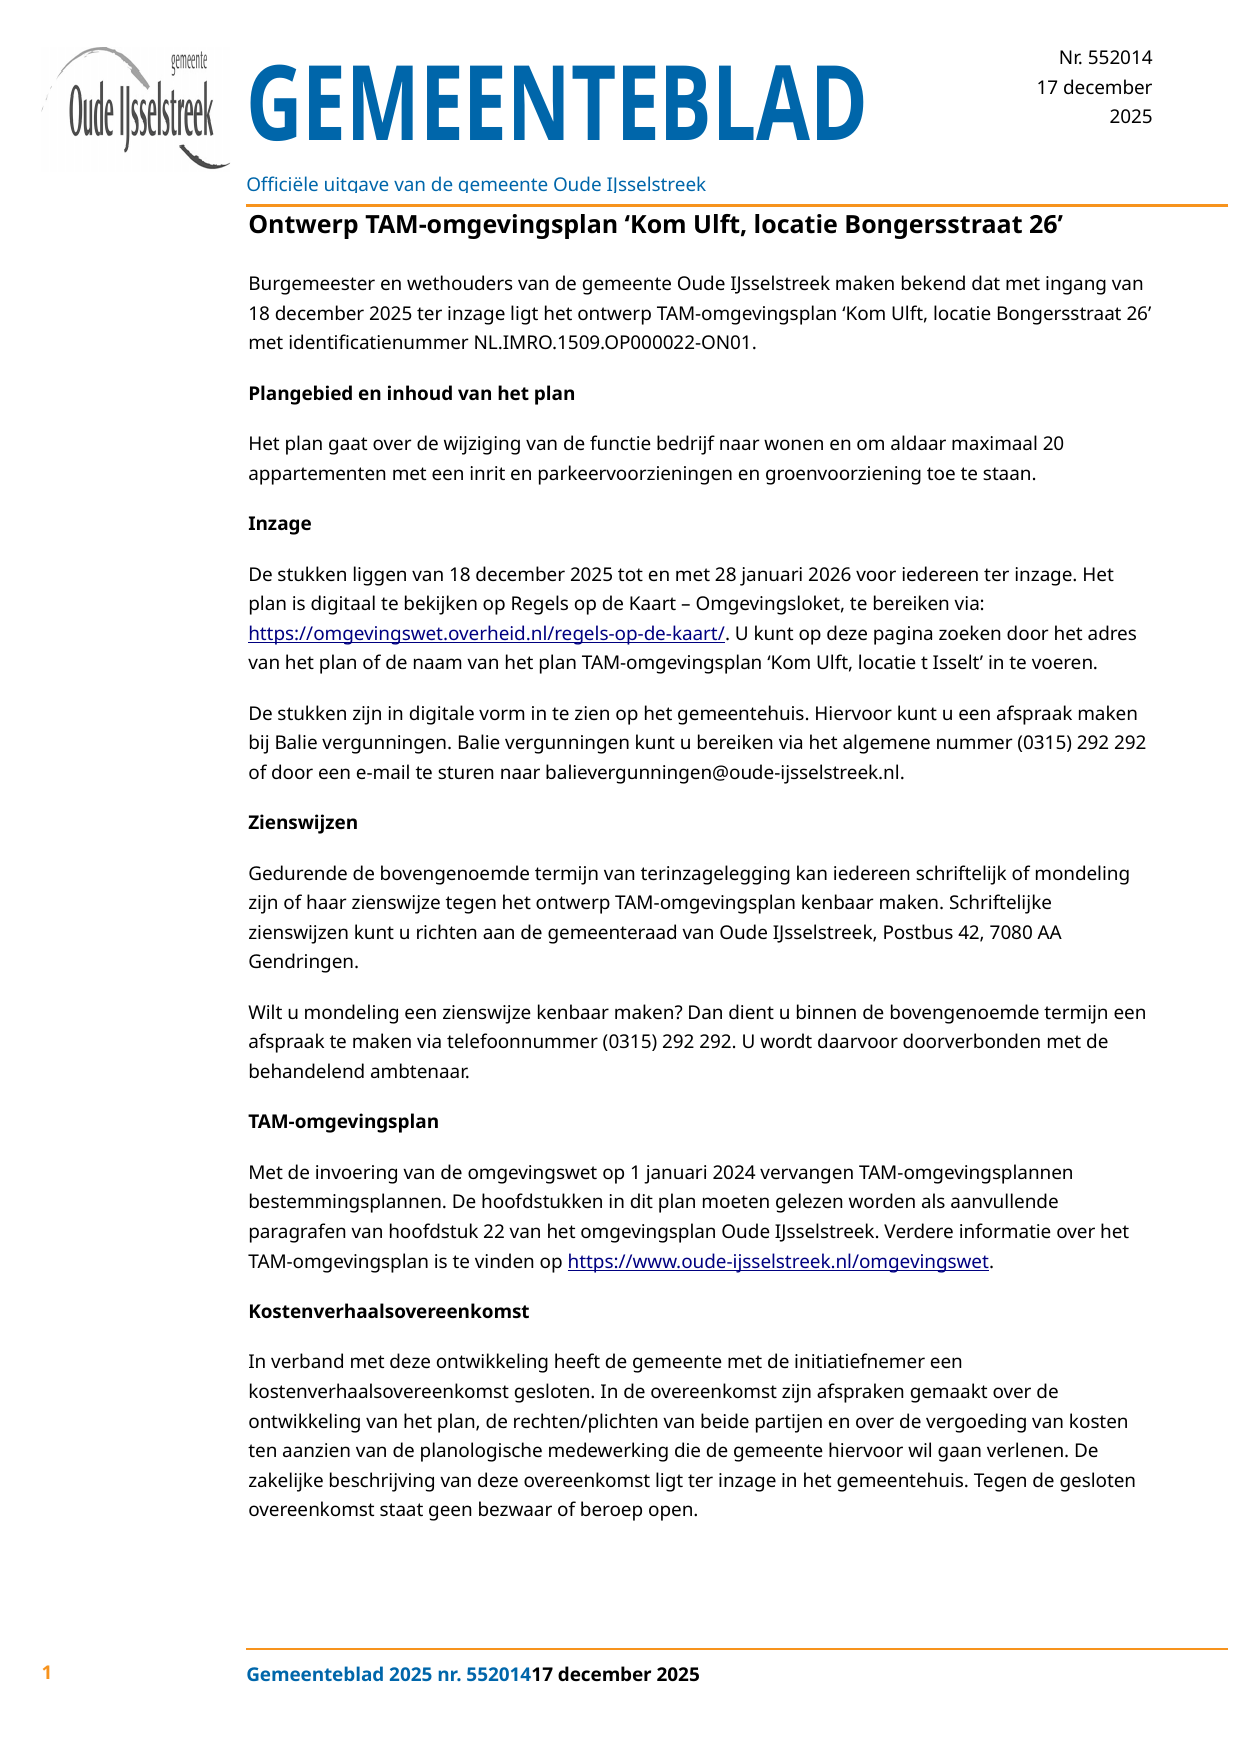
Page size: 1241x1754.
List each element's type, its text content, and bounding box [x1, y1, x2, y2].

text Gedurende de bovengenoemde termijn van terinzagelegging kan iedereen schriftelijk of mondeling zijn of haar zienswijze tegen het ontwerp TAM-omgevingsplan kenbaar maken. Schriftelijke zienswijzen kunt u richten aan de gemeenteraad van Oude IJsselstreek, Postbus 42, 7080 AA Gendringen. [248, 860, 1152, 974]
text In verband met deze ontwikkeling heeft de gemeente met de initiatiefnemer een kostenverhaalsovereenkomst gesloten. In de overeenkomst zijn afspraken gemaakt over de ontwikkeling van het plan, de rechten/plichten van beide partijen en over de vergoeding van kosten ten aanzien van de planologische medewerking die de gemeente hiervoor wil gaan verlenen. De zakelijke beschrijving van deze overeenkomst ligt ter inzage in het gemeentehuis. Tegen de gesloten overeenkomst staat geen bezwaar of beroep open. [248, 1349, 1152, 1522]
text Het plan gaat over de wijziging van de functie bedrijf naar wonen en om aldaar maximaal 20 appartementen met een inrit en parkeervoorzieningen en groenvoorziening toe te staan. [248, 430, 1152, 486]
text Kostenverhaalsovereenkomst [248, 1298, 1152, 1324]
picture [41, 47, 231, 172]
text Plangebied en inhoud van het plan [248, 380, 1152, 406]
text Met de invoering van de omgevingswet op 1 januari 2024 vervangen TAM-omgevingsplannen bestemmingsplannen. De hoofdstukken in dit plan moeten gelezen worden als aanvullende paragrafen van hoofdstuk 22 van het omgevingsplan Oude IJsselstreek. Verdere informatie over het TAM-omgevingsplan is te vinden op https://www.oude-ijsselstreek.nl/omgevingswet. [248, 1159, 1152, 1273]
text De stukken zijn in digitale vorm in te zien op het gemeentehuis. Hiervoor kunt u een afspraak maken bij Balie vergunningen. Balie vergunningen kunt u bereiken via het algemene nummer (0315) 292 292 of door een e-mail te sturen naar balievergunningen@oude-ijsselstreek.nl. [248, 700, 1152, 785]
text Wilt u mondeling een zienswijze kenbaar maken? Dan dient u binnen de bovengenoemde termijn een afspraak te maken via telefoonnummer (0315) 292 292. U wordt daarvoor doorverbonden met de behandelend ambtenaar. [248, 999, 1152, 1084]
text Zienswijzen [248, 809, 1152, 835]
text TAM-omgevingsplan [248, 1109, 1152, 1134]
text Inzage [248, 510, 1152, 536]
text Burgemeester en wethouders van de gemeente Oude IJsselstreek maken bekend dat met ingang van 18 december 2025 ter inzage ligt het ontwerp TAM-omgevingsplan ‘Kom Ulft, locatie Bongersstraat 26’ met identificatienummer NL.IMRO.1509.OP000022-ON01. [248, 270, 1152, 355]
text De stukken liggen van 18 december 2025 tot en met 28 januari 2026 voor iedereen ter inzage. Het plan is digitaal te bekijken op Regels op de Kaart – Omgevingsloket, te bereiken via: https://omgevingswet.overheid.nl/regels-op-de-kaart/. U kunt op deze pagina zoeken door het adres van het plan of de naam van het plan TAM-omgevingsplan ‘Kom Ulft, locatie t Isselt’ in te voeren. [248, 561, 1152, 675]
text Ontwerp TAM-omgevingsplan ‘Kom Ulft, locatie Bongersstraat 26’ [248, 207, 1152, 241]
